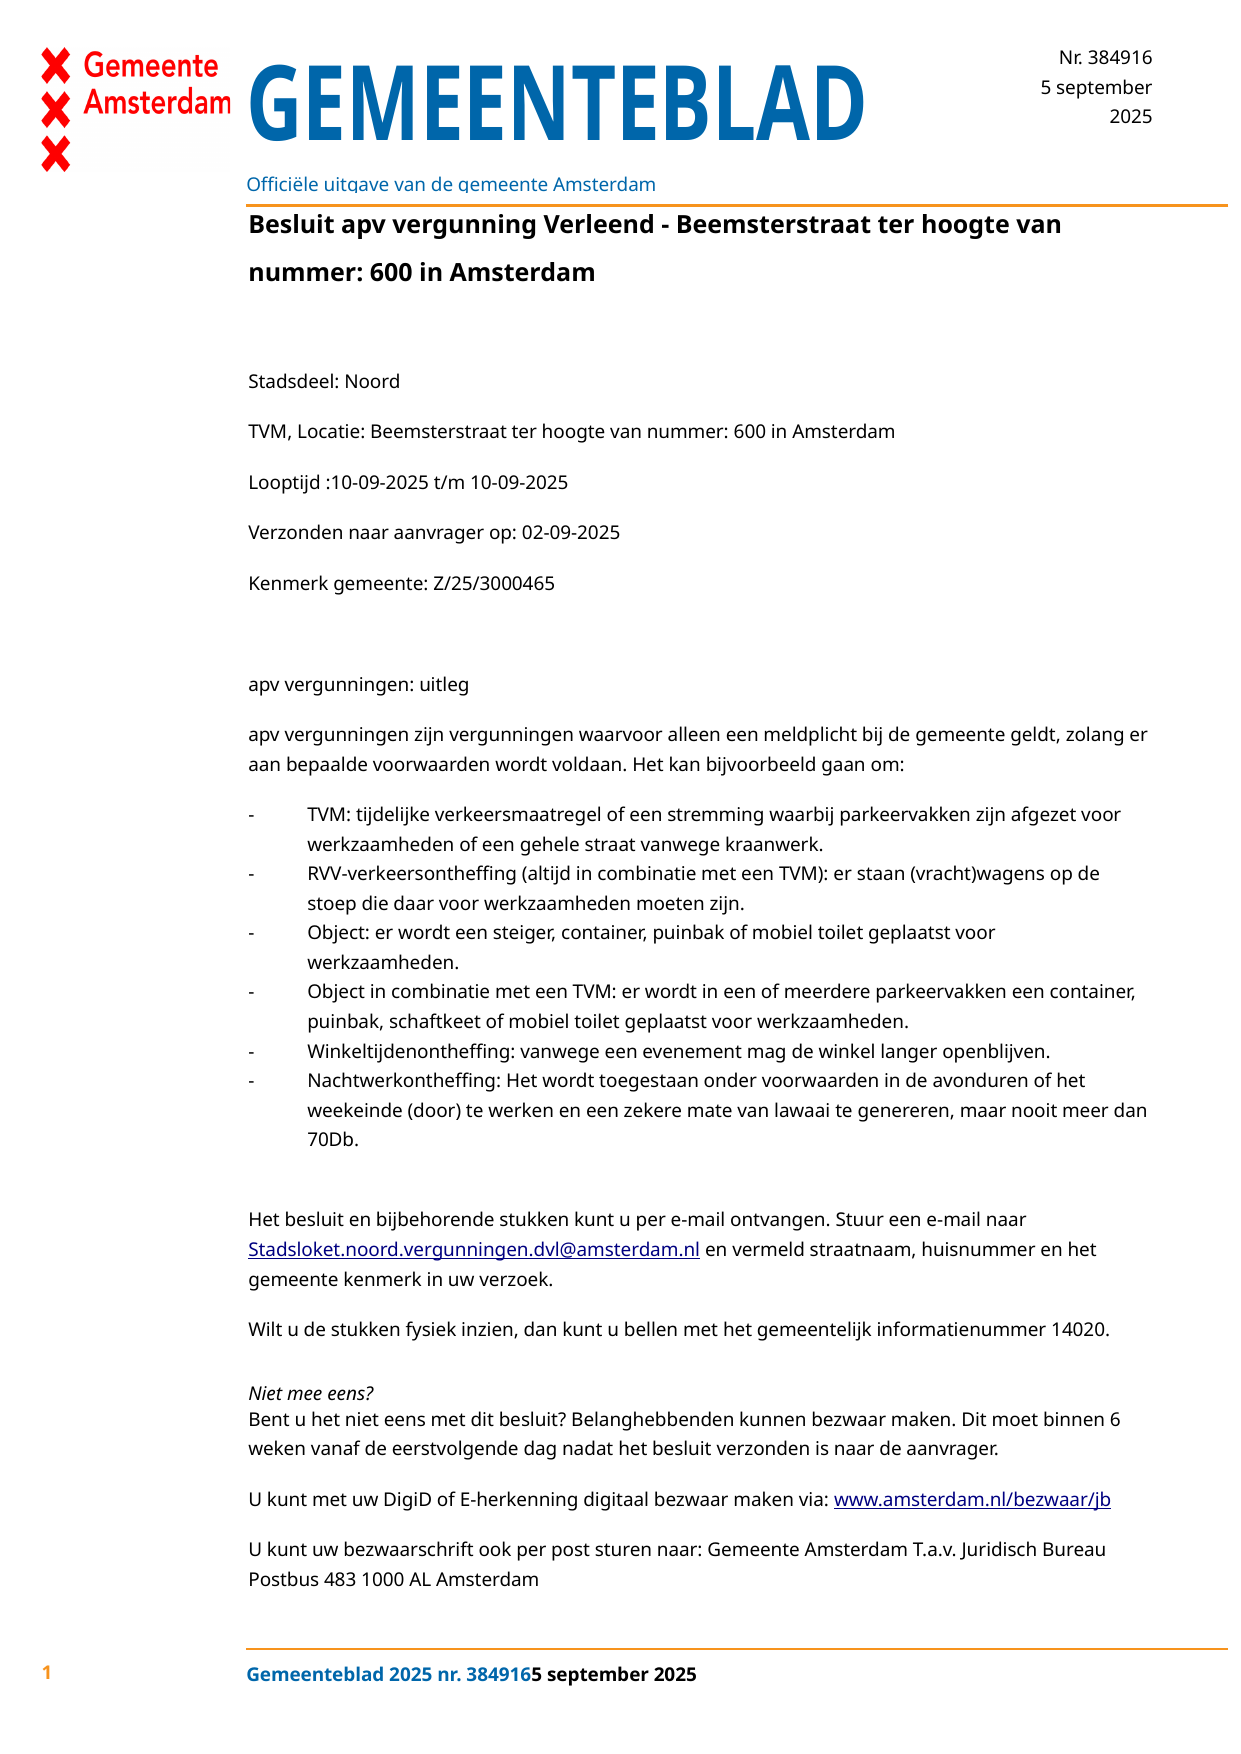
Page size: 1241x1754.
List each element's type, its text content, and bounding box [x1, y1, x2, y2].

text Verzonden naar aanvrager op: 02-09-2025 [248, 519, 1152, 545]
text Wilt u de stukken fysiek inzien, dan kunt u bellen met het gemeentelijk informatienummer 14020. [248, 1316, 1152, 1342]
text U kunt uw bezwaarschrift ook per post sturen naar: Gemeente Amsterdam T.a.v. Juridisch Bureau Postbus 483 1000 AL Amsterdam [248, 1536, 1152, 1592]
text Stadsdeel: Noord [248, 368, 1152, 394]
text Looptijd :10-09-2025 t/m 10-09-2025 [248, 469, 1152, 495]
text U kunt met uw DigiD of E-herkenning digitaal bezwaar maken via: www.amsterdam.nl/bezwaar/jb [248, 1486, 1152, 1512]
text Bent u het niet eens met dit besluit? Belanghebbenden kunnen bezwaar maken. Dit moet binnen 6 weken vanaf de eerstvolgende dag nadat het besluit verzonden is naar de aanvrager. [248, 1406, 1152, 1461]
list Winkeltijdenontheffing: vanwege een evenement mag de winkel langer openblijven. [248, 1038, 1152, 1064]
text TVM, Locatie: Beemsterstraat ter hoogte van nummer: 600 in Amsterdam [248, 419, 1152, 444]
text apv vergunningen zijn vergunningen waarvoor alleen een meldplicht bij de gemeente geldt, zolang er aan bepaalde voorwaarden wordt voldaan. Het kan bijvoorbeeld gaan om: [248, 721, 1152, 777]
text apv vergunningen: uitleg [248, 671, 1152, 697]
list TVM: tijdelijke verkeersmaatregel of een stremming waarbij parkeervakken zijn afgezet voor werkzaamheden of een gehele straat vanwege kraanwerk. [248, 801, 1152, 857]
text Kenmerk gemeente: Z/25/3000465 [248, 570, 1152, 596]
list Object in combinatie met een TVM: er wordt in een of meerdere parkeervakken een container, puinbak, schaftkeet of mobiel toilet geplaatst voor werkzaamheden. [248, 979, 1152, 1034]
list Object: er wordt een steiger, container, puinbak of mobiel toilet geplaatst voor werkzaamheden. [248, 919, 1152, 975]
text Besluit apv vergunning Verleend - Beemsterstraat ter hoogte van nummer: 600 in Amsterdam [248, 207, 1152, 288]
text Het besluit en bijbehorende stukken kunt u per e-mail ontvangen. Stuur een e-mail naar Stadsloket.noord.vergunningen.dvl@amsterdam.nl en vermeld straatnaam, huisnummer en het gemeente kenmerk in uw verzoek. [248, 1207, 1152, 1292]
text Niet mee eens? [248, 1380, 1152, 1406]
list RVV-verkeersontheffing (altijd in combinatie met een TVM): er staan (vracht)wagens op de stoep die daar voor werkzaamheden moeten zijn. [248, 860, 1152, 916]
list Nachtwerkontheffing: Het wordt toegestaan onder voorwaarden in de avonduren of het weekeinde (door) te werken en een zekere mate van lawaai te genereren, maar nooit meer dan 70Db. [248, 1067, 1152, 1152]
picture [41, 47, 231, 172]
